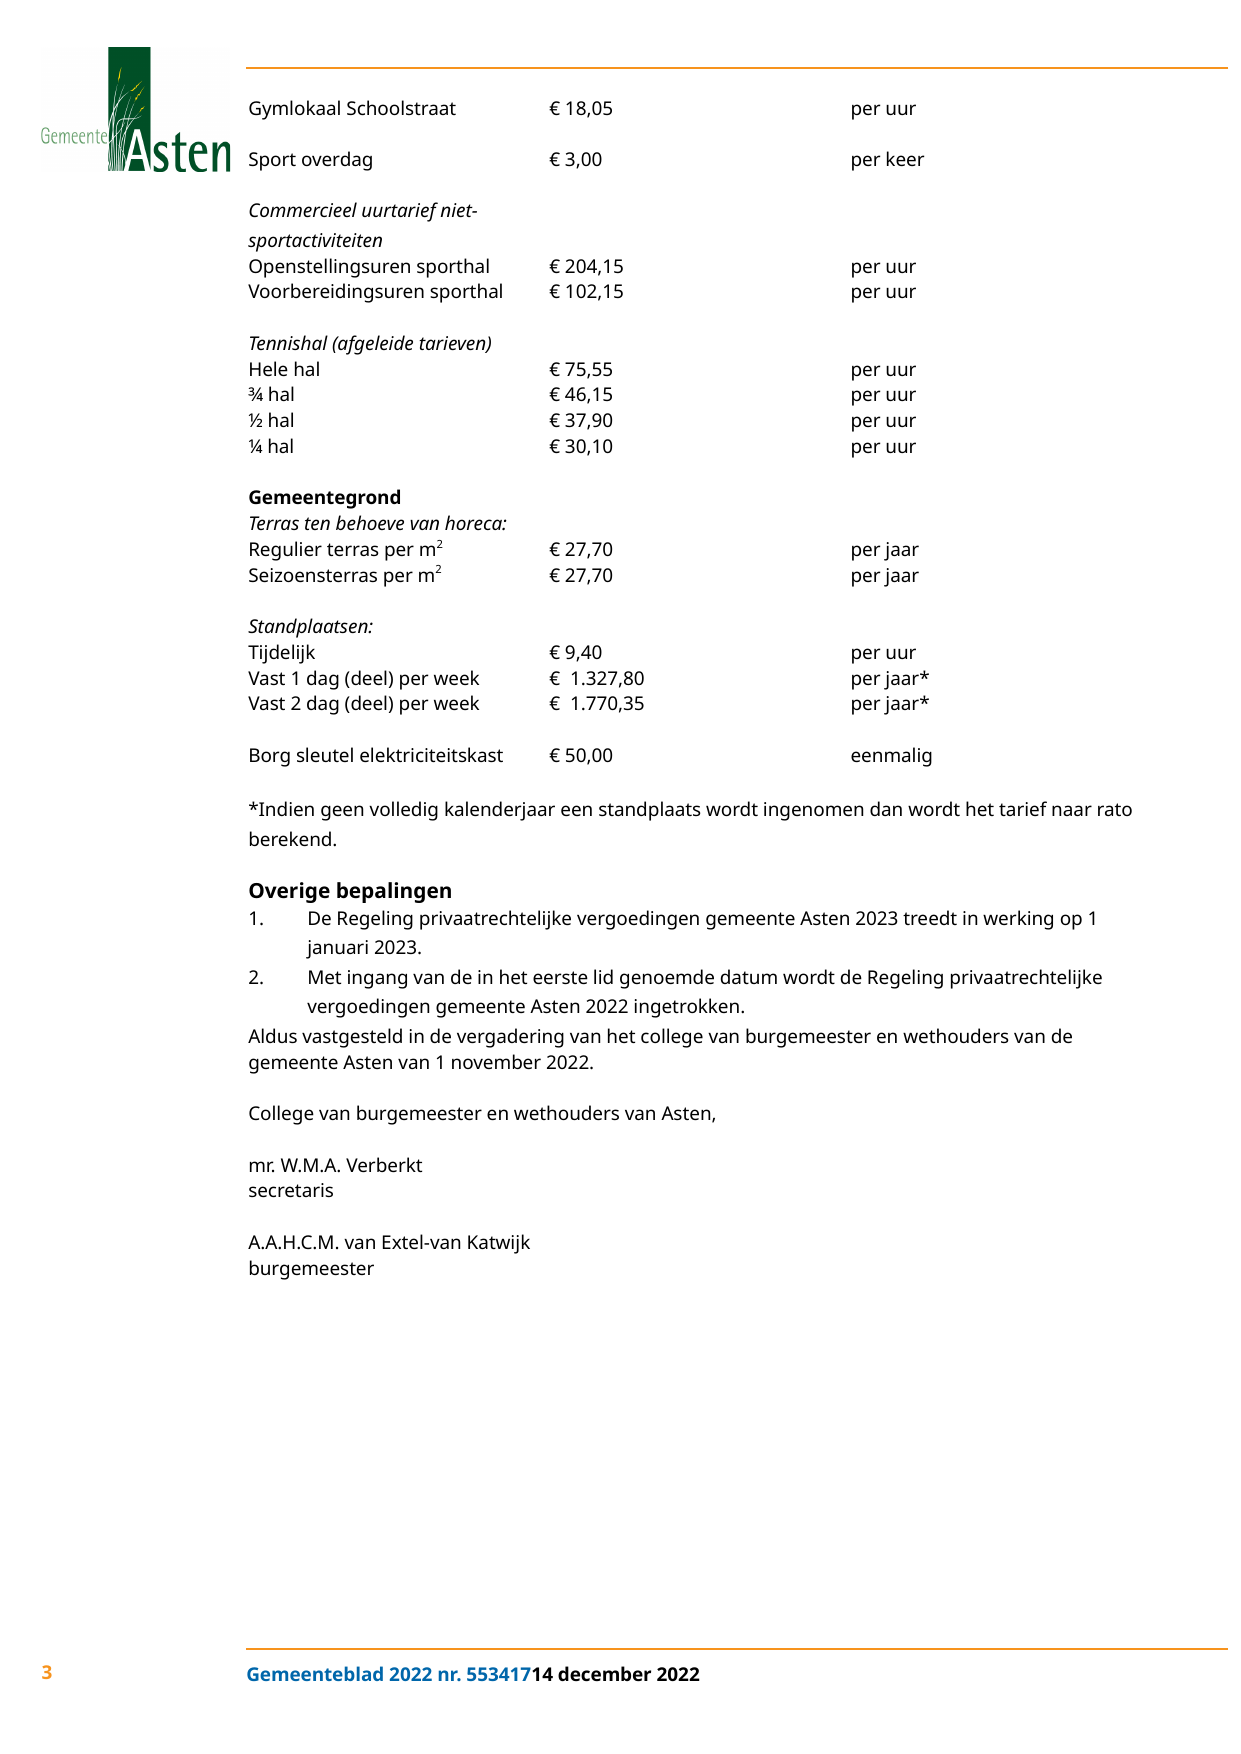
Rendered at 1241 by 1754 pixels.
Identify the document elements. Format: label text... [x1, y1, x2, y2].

table_cell per keer [850, 146, 1152, 172]
table_cell per uur [850, 253, 1152, 279]
text A.A.H.C.M. van Extel-van Katwijk [248, 1229, 1152, 1255]
table_cell per uur [850, 639, 1152, 665]
table_cell Sport overdag [248, 146, 549, 172]
table_cell [850, 588, 1152, 613]
table_cell [549, 459, 850, 484]
table_cell Gymlokaal Schoolstraat [248, 95, 549, 121]
table_cell [549, 768, 850, 793]
table_cell per jaar* [850, 665, 1152, 690]
table_cell ½ hal [248, 408, 549, 433]
table_cell Vast 1 dag (deel) per week [248, 665, 549, 690]
table_cell € 9,40 [549, 639, 850, 665]
table_cell [549, 305, 850, 330]
table_cell [549, 613, 850, 639]
table_cell Tennishal (afgeleide tarieven) [248, 330, 549, 356]
text *Indien geen volledig kalenderjaar een standplaats wordt ingenomen dan wordt het tarief naar rato berekend. [248, 797, 1152, 852]
table_cell [549, 121, 850, 146]
table_cell [850, 172, 1152, 198]
table_cell [248, 305, 549, 330]
text Aldus vastgesteld in de vergadering van het college van burgemeester en wethouders van de gemeente Asten van 1 november 2022. [248, 1023, 1152, 1075]
table_cell [850, 510, 1152, 536]
table_cell € 102,15 [549, 279, 850, 304]
list De Regeling privaatrechtelijke vergoedingen gemeente Asten 2023 treedt in werking op 1 januari 2023. [248, 905, 1152, 960]
table_cell [549, 198, 850, 253]
table_cell [248, 121, 549, 146]
table_cell [850, 459, 1152, 484]
table_cell ¼ hal [248, 433, 549, 459]
table_cell [248, 459, 549, 484]
table_cell Tijdelijk [248, 639, 549, 665]
table_cell [850, 716, 1152, 742]
table_cell per jaar* [850, 690, 1152, 716]
table_cell [850, 305, 1152, 330]
table_cell Borg sleutel elektriciteitskast [248, 742, 549, 768]
table_cell per uur [850, 433, 1152, 459]
table_cell Vast 2 dag (deel) per week [248, 690, 549, 716]
list Met ingang van de in het eerste lid genoemde datum wordt de Regeling privaatrechtelijke vergoedingen gemeente Asten 2022 ingetrokken. [248, 964, 1152, 1019]
table_cell per uur [850, 279, 1152, 304]
table_cell Commercieel uurtarief niet-sportactiviteiten [248, 198, 549, 253]
table_cell per uur [850, 95, 1152, 121]
table_cell [248, 768, 549, 793]
table_cell € 1.327,80 [549, 665, 850, 690]
table_cell € 30,10 [549, 433, 850, 459]
table_cell [549, 588, 850, 613]
text mr. W.M.A. Verberkt [248, 1152, 1152, 1178]
table_cell [850, 485, 1152, 510]
table_cell € 50,00 [549, 742, 850, 768]
table_cell [549, 510, 850, 536]
table_cell eenmalig [850, 742, 1152, 768]
table_cell € 18,05 [549, 95, 850, 121]
table_cell ¾ hal [248, 382, 549, 407]
table_cell Terras ten behoeve van horeca: [248, 510, 549, 536]
table_cell per uur [850, 408, 1152, 433]
table_cell [549, 485, 850, 510]
table_cell € 204,15 [549, 253, 850, 279]
table_cell [549, 172, 850, 198]
table_cell € 46,15 [549, 382, 850, 407]
table_cell [248, 172, 549, 198]
table_cell per jaar [850, 562, 1152, 587]
table_cell € 75,55 [549, 356, 850, 382]
table_cell Openstellingsuren sporthal [248, 253, 549, 279]
table_cell € 3,00 [549, 146, 850, 172]
table_cell [549, 716, 850, 742]
picture [41, 47, 231, 172]
table_cell [850, 121, 1152, 146]
table_cell Gemeentegrond [248, 485, 549, 510]
text burgemeester [248, 1255, 1152, 1281]
table_cell [850, 768, 1152, 793]
table_cell € 27,70 [549, 536, 850, 562]
table_cell Hele hal [248, 356, 549, 382]
text Overige bepalingen [248, 877, 1152, 905]
table_cell Regulier terras per m2 [248, 536, 549, 562]
table_cell per uur [850, 356, 1152, 382]
table_cell € 27,70 [549, 562, 850, 587]
table_cell [850, 613, 1152, 639]
table_cell [549, 330, 850, 356]
text College van burgemeester en wethouders van Asten, [248, 1101, 1152, 1126]
table_cell Seizoensterras per m2 [248, 562, 549, 587]
table_cell per jaar [850, 536, 1152, 562]
table_cell [850, 330, 1152, 356]
table_cell [850, 198, 1152, 253]
table_cell per uur [850, 382, 1152, 407]
table_cell € 37,90 [549, 408, 850, 433]
table_cell Voorbereidingsuren sporthal [248, 279, 549, 304]
table_cell € 1.770,35 [549, 690, 850, 716]
text secretaris [248, 1178, 1152, 1203]
table_cell [248, 716, 549, 742]
table_cell [248, 588, 549, 613]
table_cell Standplaatsen: [248, 613, 549, 639]
